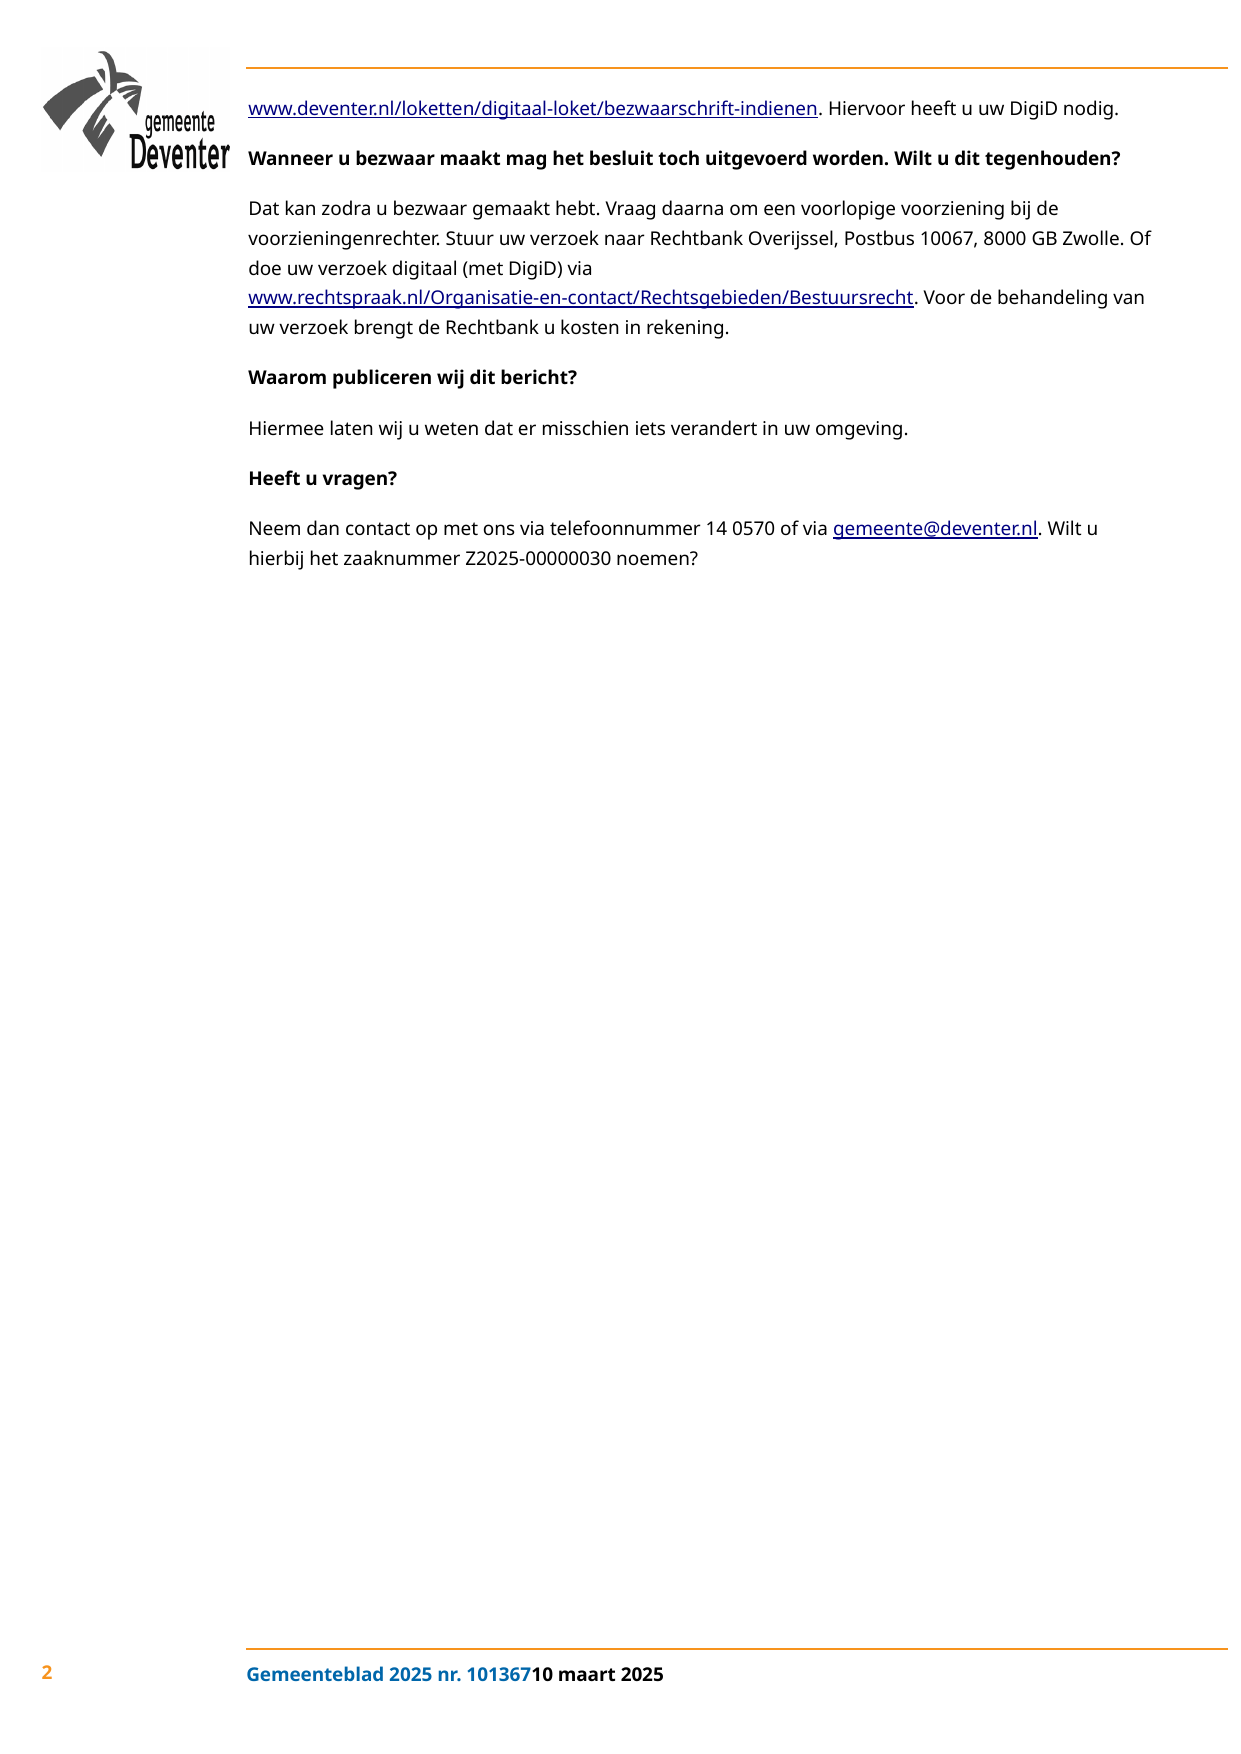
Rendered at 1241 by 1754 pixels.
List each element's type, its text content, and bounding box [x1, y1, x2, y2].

text www.deventer.nl/loketten/digitaal-loket/bezwaarschrift-indienen. Hiervoor heeft u uw DigiD nodig. [248, 95, 1152, 121]
text Waarom publiceren wij dit bericht? [248, 364, 1152, 390]
text Wanneer u bezwaar maakt mag het besluit toch uitgevoerd worden. Wilt u dit tegenhouden? [248, 145, 1152, 171]
text Heeft u vragen? [248, 465, 1152, 491]
text Neem dan contact op met ons via telefoonnummer 14 0570 of via gemeente@deventer.nl. Wilt u hierbij het zaaknummer Z2025-00000030 noemen? [248, 516, 1152, 571]
text Dat kan zodra u bezwaar gemaakt hebt. Vraag daarna om een voorlopige voorziening bij de voorzieningenrechter. Stuur uw verzoek naar Rechtbank Overijssel, Postbus 10067, 8000 GB Zwolle. Of doe uw verzoek digitaal (met DigiD) via www.rechtspraak.nl/Organisatie-en-contact/Rechtsgebieden/Bestuursrecht. Voor de behandeling van uw verzoek brengt de Rechtbank u kosten in rekening. [248, 196, 1152, 340]
text Hiermee laten wij u weten dat er misschien iets verandert in uw omgeving. [248, 415, 1152, 441]
picture [41, 47, 231, 172]
